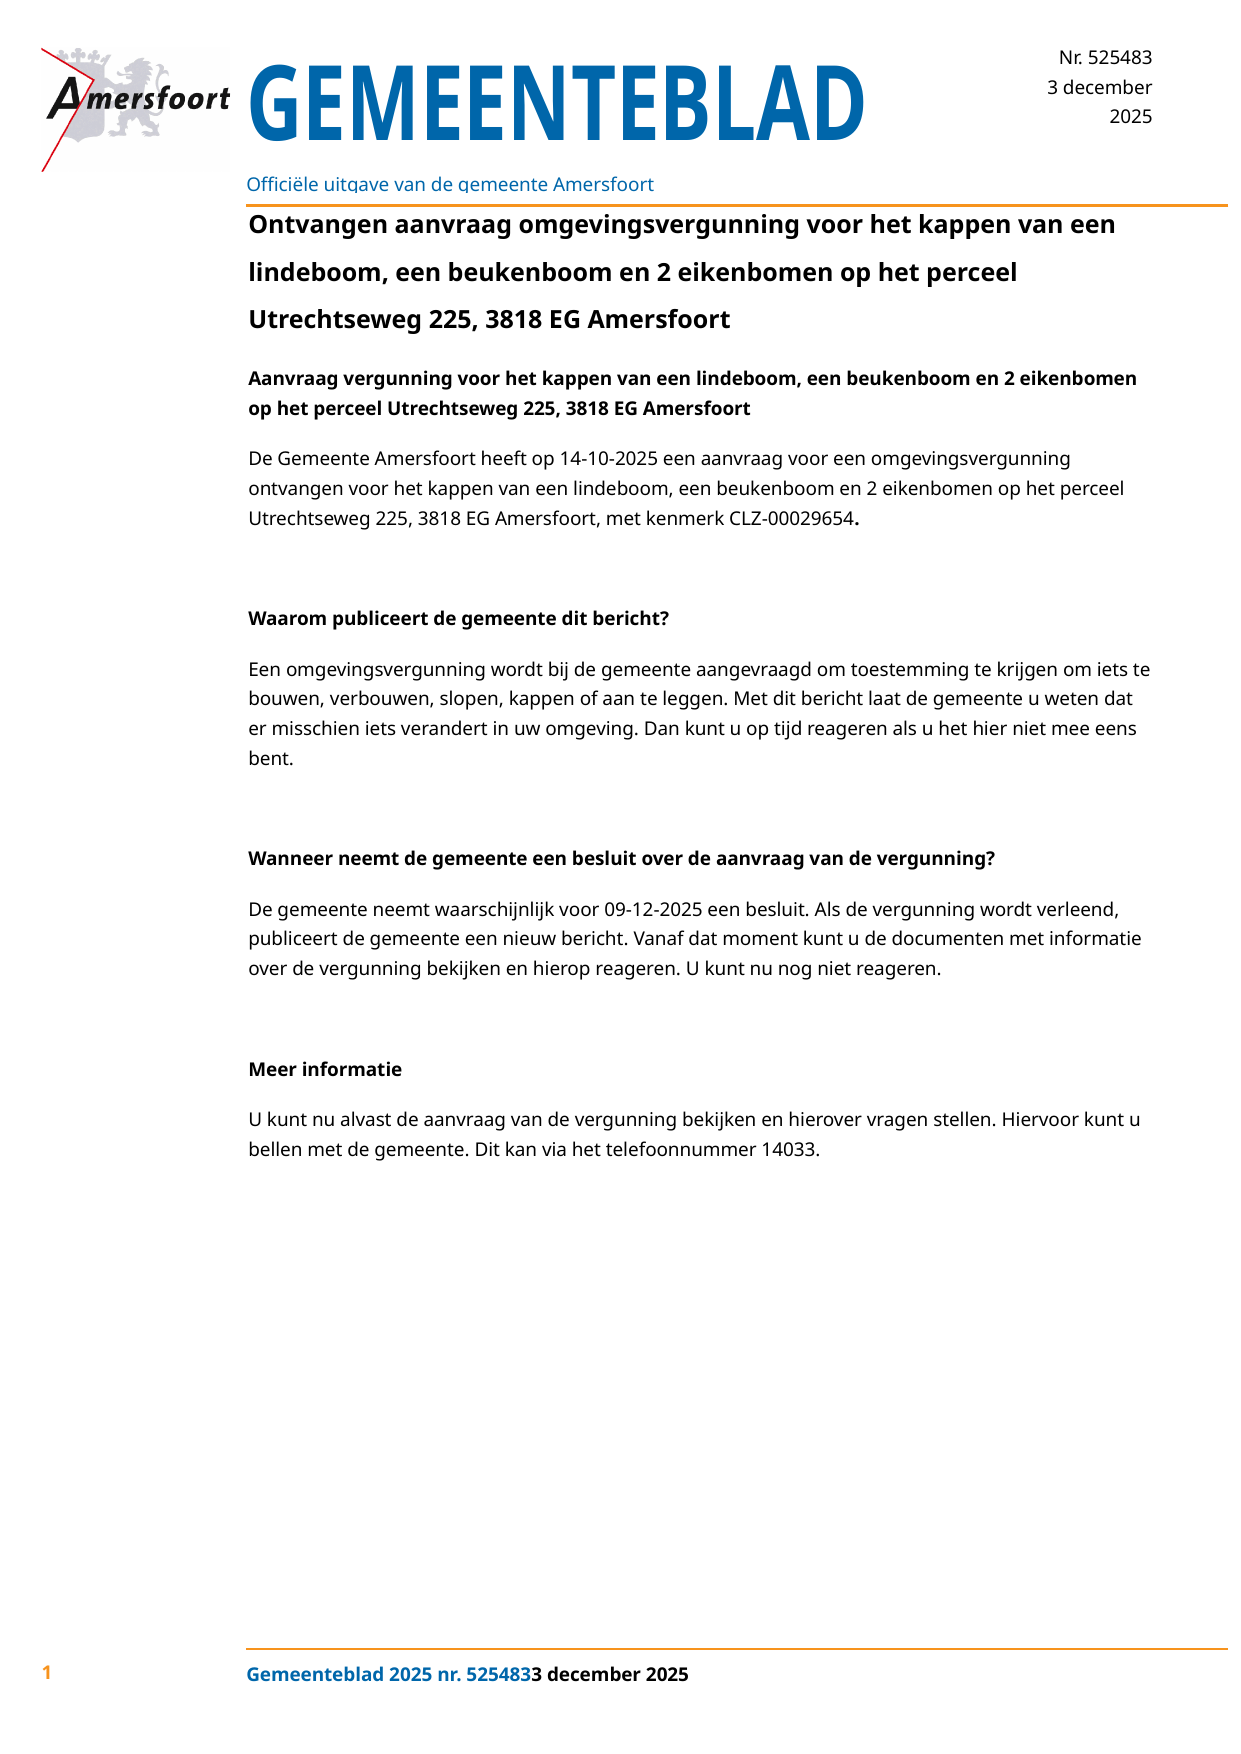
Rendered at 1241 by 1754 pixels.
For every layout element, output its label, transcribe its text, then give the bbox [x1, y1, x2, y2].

text De Gemeente Amersfoort heeft op 14-10-2025 een aanvraag voor een omgevingsvergunning ontvangen voor het kappen van een lindeboom, een beukenboom en 2 eikenbomen op het perceel Utrechtseweg 225, 3818 EG Amersfoort, met kenmerk CLZ-00029654. [248, 446, 1152, 530]
picture [41, 47, 231, 172]
text Meer informatie [248, 1056, 1152, 1082]
text Waarom publiceert de gemeente dit bericht? [248, 606, 1152, 631]
text Wanneer neemt de gemeente een besluit over de aanvraag van de vergunning? [248, 846, 1152, 871]
text U kunt nu alvast de aanvraag van de vergunning bekijken en hierover vragen stellen. Hiervoor kunt u bellen met de gemeente. Dit kan via het telefoonnummer 14033. [248, 1106, 1152, 1162]
text Een omgevingsvergunning wordt bij de gemeente aangevraagd om toestemming te krijgen om iets te bouwen, verbouwen, slopen, kappen of aan te leggen. Met dit bericht laat de gemeente u weten dat er misschien iets verandert in uw omgeving. Dan kunt u op tijd reageren als u het hier niet mee eens bent. [248, 656, 1152, 770]
text Aanvraag vergunning voor het kappen van een lindeboom, een beukenboom en 2 eikenbomen op het perceel Utrechtseweg 225, 3818 EG Amersfoort [248, 366, 1152, 421]
text Ontvangen aanvraag omgevingsvergunning voor het kappen van een lindeboom, een beukenboom en 2 eikenbomen op het perceel Utrechtseweg 225, 3818 EG Amersfoort [248, 207, 1152, 336]
text De gemeente neemt waarschijnlijk voor 09-12-2025 een besluit. Als de vergunning wordt verleend, publiceert de gemeente een nieuw bericht. Vanaf dat moment kunt u de documenten met informatie over de vergunning bekijken en hierop reageren. U kunt nu nog niet reageren. [248, 896, 1152, 981]
